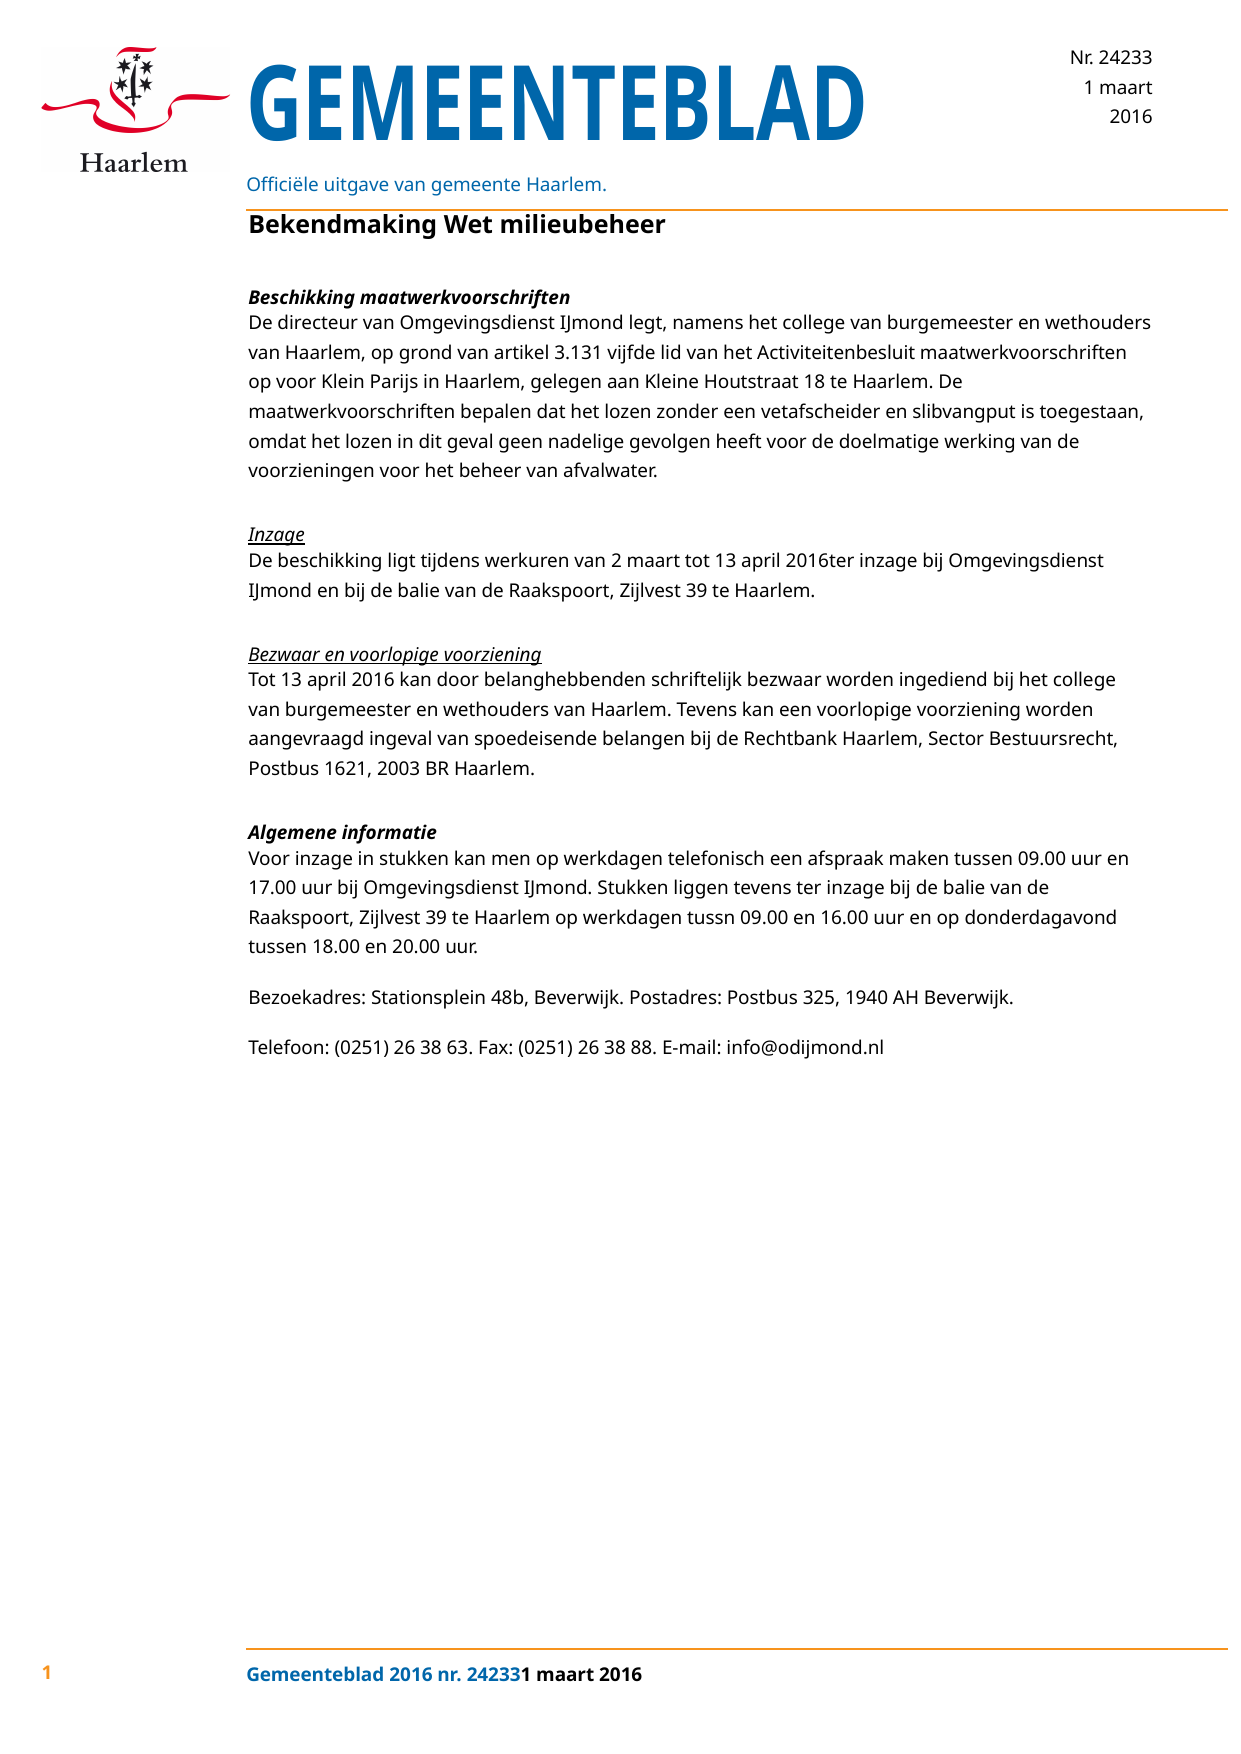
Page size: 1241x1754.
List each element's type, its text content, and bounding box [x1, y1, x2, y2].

text Telefoon: (0251) 26 38 63. Fax: (0251) 26 38 88. E-mail: info@odijmond.nl [248, 1034, 1152, 1060]
text Beschikking maatwerkvoorschriften [248, 284, 1152, 309]
text De beschikking ligt tijdens werkuren van 2 maart tot 13 april 2016ter inzage bij Omgevingsdienst IJmond en bij de balie van de Raakspoort, Zijlvest 39 te Haarlem. [248, 547, 1152, 602]
text Voor inzage in stukken kan men op werkdagen telefonisch een afspraak maken tussen 09.00 uur en 17.00 uur bij Omgevingsdienst IJmond. Stukken liggen tevens ter inzage bij de balie van de Raakspoort, Zijlvest 39 te Haarlem op werkdagen tussn 09.00 en 16.00 uur en op donderdagavond tussen 18.00 en 20.00 uur. [248, 845, 1152, 959]
text Tot 13 april 2016 kan door belanghebbenden schriftelijk bezwaar worden ingediend bij het college van burgemeester en wethouders van Haarlem. Tevens kan een voorlopige voorziening worden aangevraagd ingeval van spoedeisende belangen bij de Rechtbank Haarlem, Sector Bestuursrecht, Postbus 1621, 2003 BR Haarlem. [248, 666, 1152, 781]
text Inzage [248, 521, 1152, 547]
text Bezoekadres: Stationsplein 48b, Beverwijk. Postadres: Postbus 325, 1940 AH Beverwijk. [248, 984, 1152, 1010]
text Algemene informatie [248, 819, 1152, 845]
text De directeur van Omgevingsdienst IJmond legt, namens het college van burgemeester en wethouders van Haarlem, op grond van artikel 3.131 vijfde lid van het Activiteitenbesluit maatwerkvoorschriften op voor Klein Parijs in Haarlem, gelegen aan Kleine Houtstraat 18 te Haarlem. De maatwerkvoorschriften bepalen dat het lozen zonder een vetafscheider en slibvangput is toegestaan, omdat het lozen in dit geval geen nadelige gevolgen heeft voor de doelmatige werking van de voorzieningen voor het beheer van afvalwater. [248, 309, 1152, 483]
text Bekendmaking Wet milieubeheer [248, 211, 1152, 241]
text Bezwaar en voorlopige voorziening [248, 641, 1152, 666]
picture [41, 47, 231, 172]
